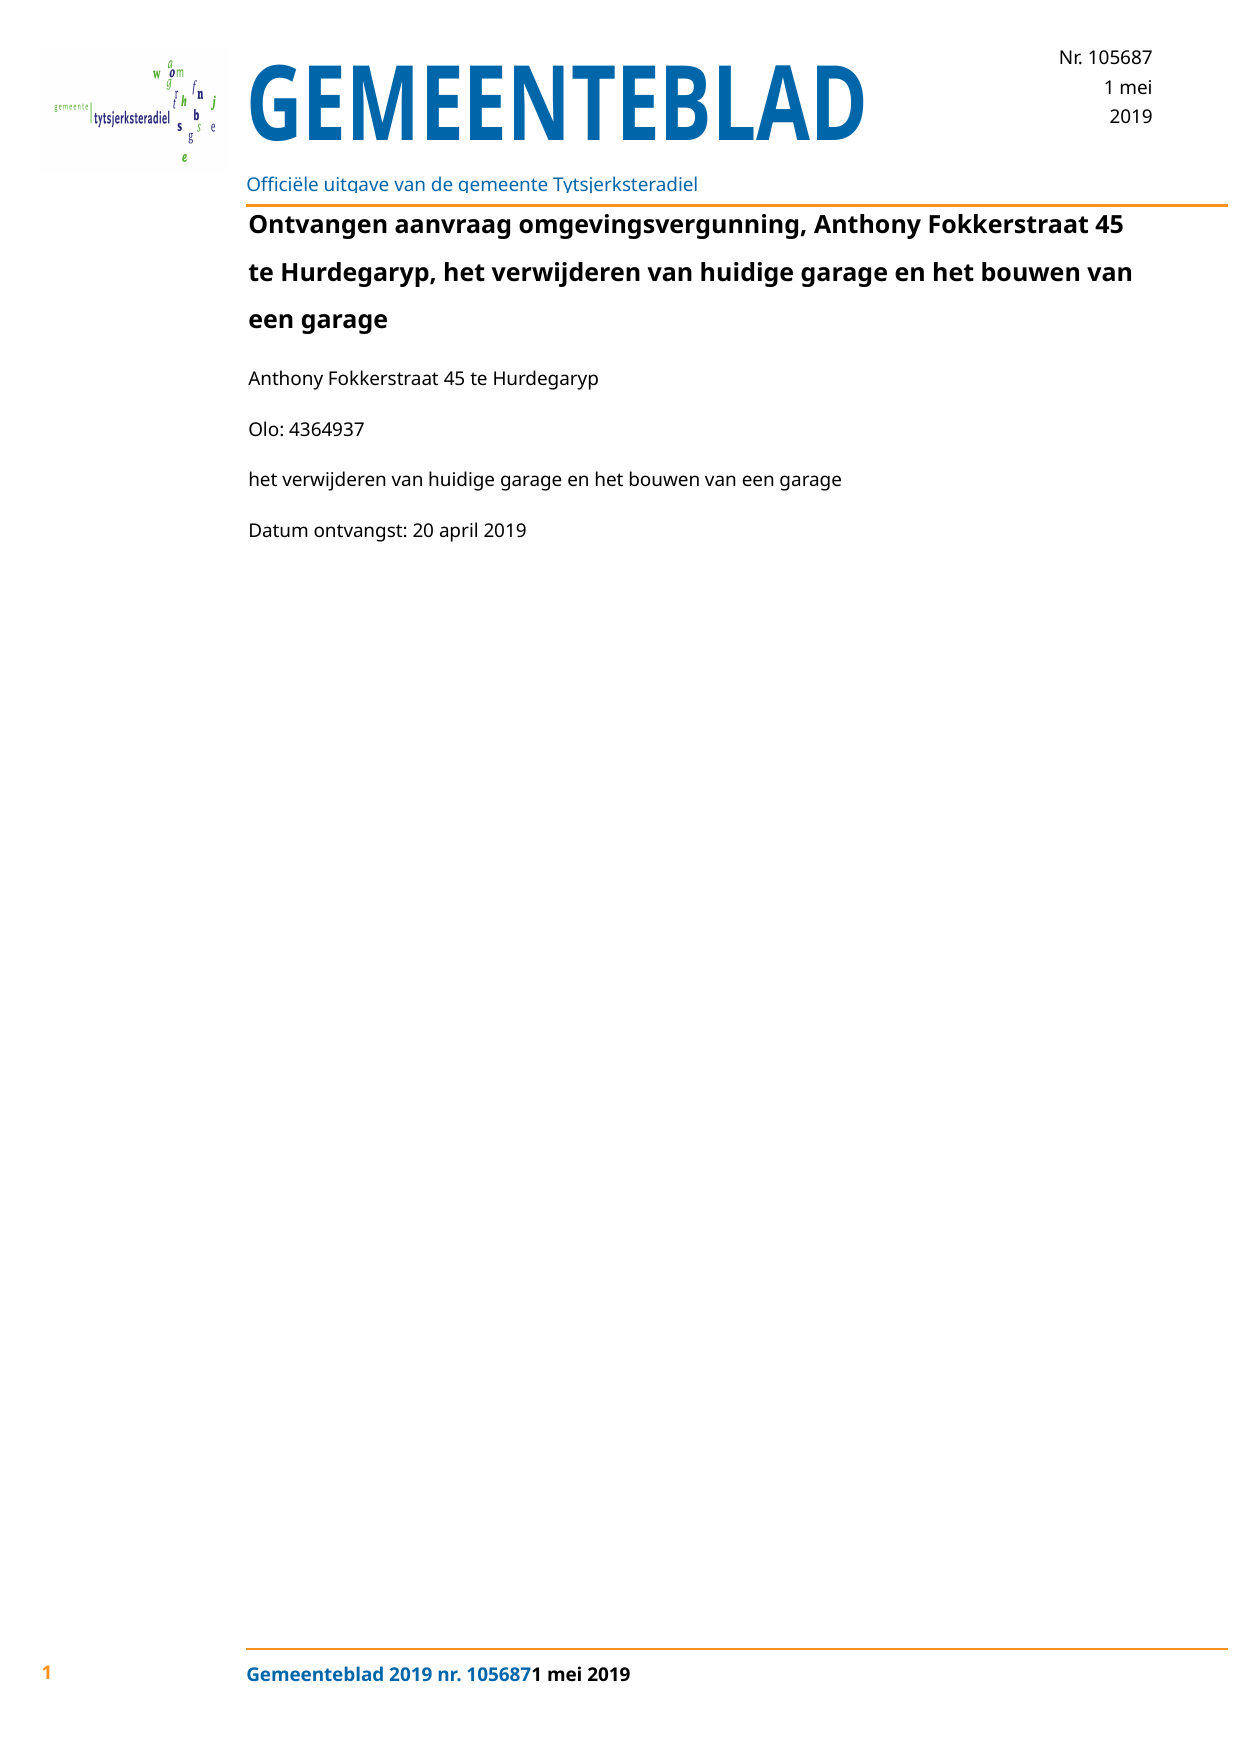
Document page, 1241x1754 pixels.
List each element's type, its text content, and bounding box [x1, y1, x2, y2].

text Datum ontvangst: 20 april 2019 [248, 517, 1152, 542]
text Anthony Fokkerstraat 45 te Hurdegaryp [248, 366, 1152, 391]
text Olo: 4364937 [248, 416, 1152, 442]
text Ontvangen aanvraag omgevingsvergunning, Anthony Fokkerstraat 45 te Hurdegaryp, het verwijderen van huidige garage en het bouwen van een garage [248, 207, 1152, 336]
picture [41, 47, 231, 172]
text het verwijderen van huidige garage en het bouwen van een garage [248, 466, 1152, 492]
